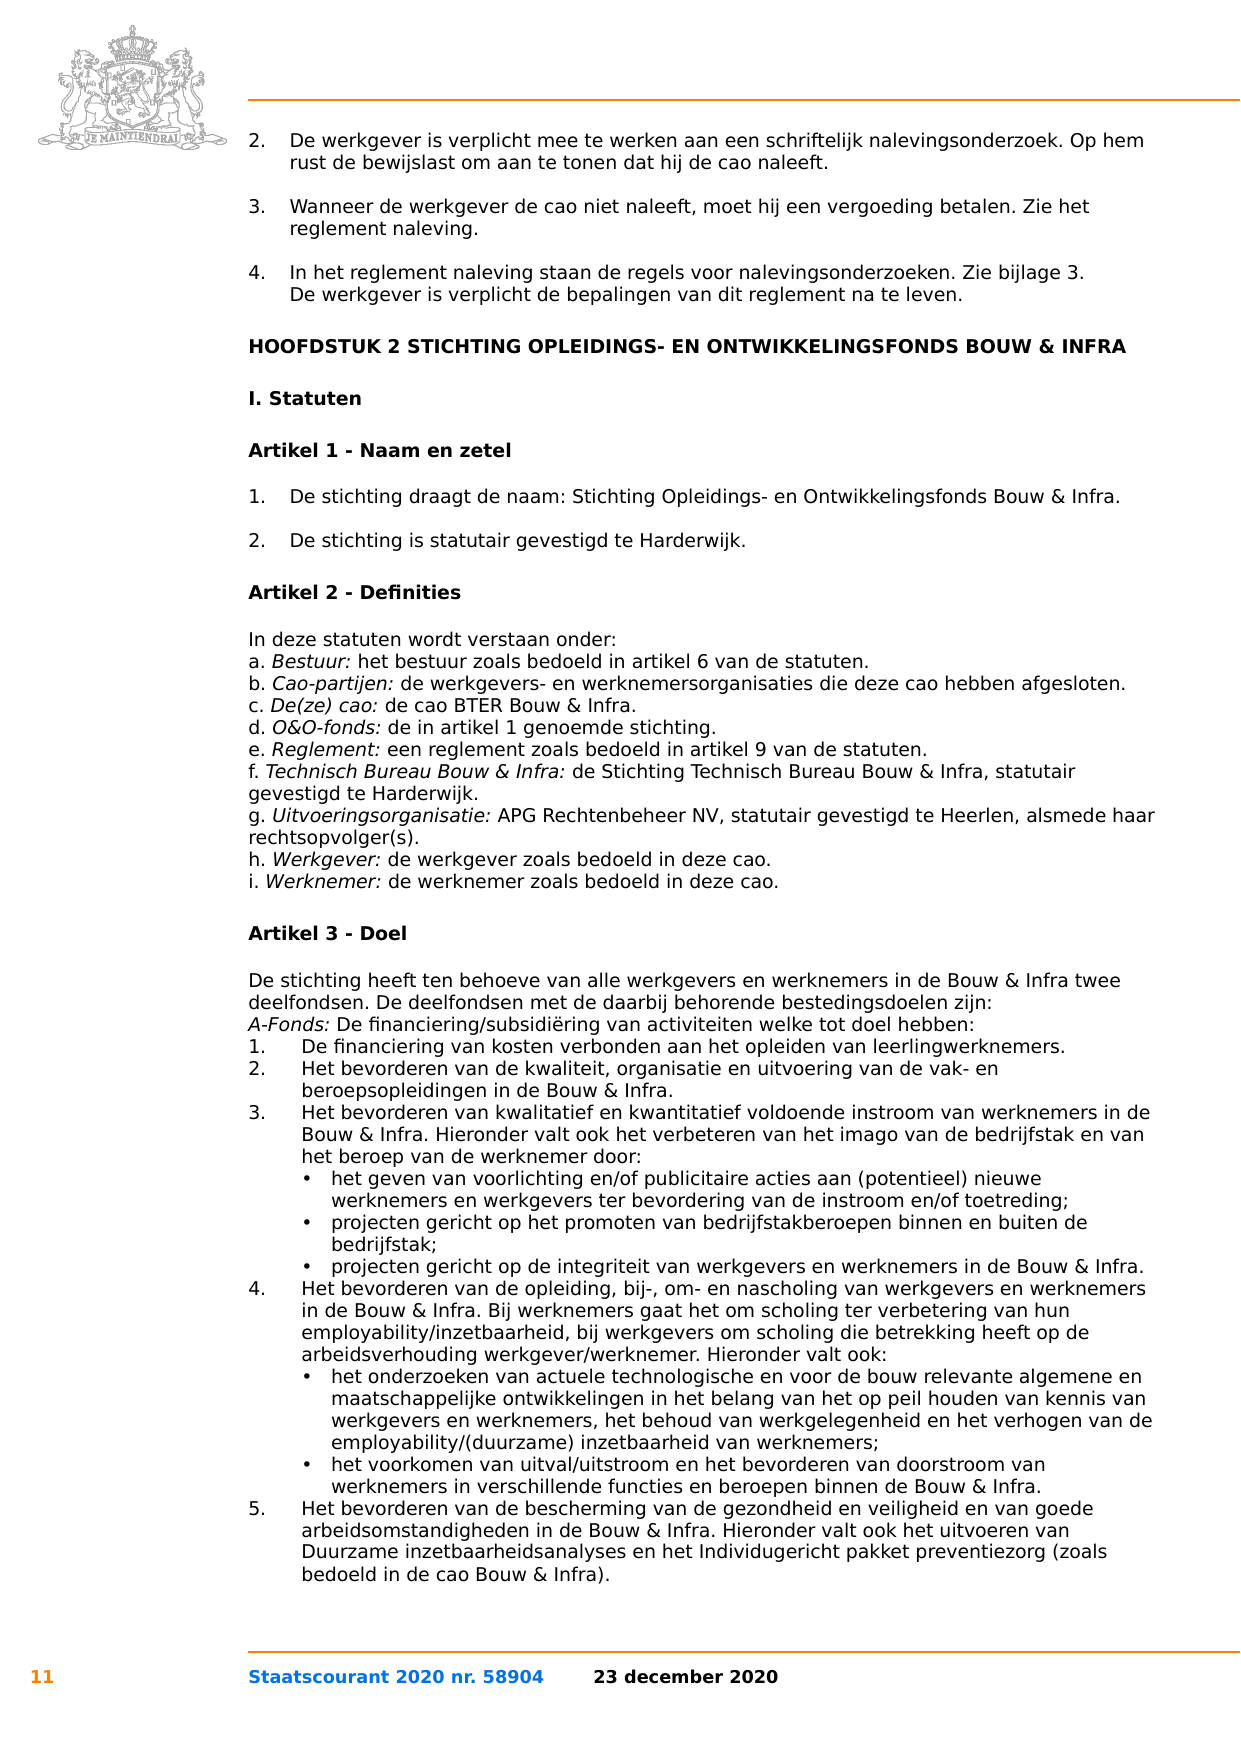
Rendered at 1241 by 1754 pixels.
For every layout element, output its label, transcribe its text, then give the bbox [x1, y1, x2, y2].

subtitle Artikel 2 - Definities [248, 582, 1163, 604]
text g. Uitvoeringsorganisatie: APG Rechtenbeheer NV, statutair gevestigd te Heerlen, alsmede haar rechtsopvolger(s). [248, 805, 1163, 849]
text c. De(ze) cao: de cao BTER Bouw & Infra. [248, 695, 1163, 717]
text • het geven van voorlichting en/of publicitaire acties aan (potentieel) nieuwe werknemers en werkgevers ter bevordering van de instroom en/of toetreding; [301, 1168, 1163, 1212]
subtitle Artikel 3 - Doel [248, 923, 1163, 945]
text • projecten gericht op de integriteit van werkgevers en werknemers in de Bouw & Infra. [301, 1256, 1163, 1278]
text De werkgever is verplicht de bepalingen van dit reglement na te leven. [289, 283, 1163, 306]
text 1. De financiering van kosten verbonden aan het opleiden van leerlingwerknemers. [248, 1036, 1163, 1058]
text 5. Het bevorderen van de bescherming van de gezondheid en veiligheid en van goede arbeidsomstandigheden in de Bouw & Infra. Hieronder valt ook het uitvoeren van Duurzame inzetbaarheidsanalyses en het Individugericht pakket preventiezorg (zoals bedoeld in de cao Bouw & Infra). [248, 1497, 1163, 1585]
text 1. De stichting draagt de naam: Stichting Opleidings- en Ontwikkelingsfonds Bouw & Infra. [248, 486, 1163, 508]
text b. Cao-partijen: de werkgevers- en werknemersorganisaties die deze cao hebben afgesloten. [248, 673, 1163, 695]
text i. Werknemer: de werknemer zoals bedoeld in deze cao. [248, 871, 1163, 893]
text f. Technisch Bureau Bouw & Infra: de Stichting Technisch Bureau Bouw & Infra, statutair gevestigd te Harderwijk. [248, 761, 1163, 805]
subtitle Artikel 1 - Naam en zetel [248, 439, 1163, 461]
text 3. Wanneer de werkgever de cao niet naleeft, moet hij een vergoeding betalen. Zie het reglement naleving. [248, 196, 1163, 240]
subtitle I. Statuten [248, 387, 1163, 409]
text h. Werkgever: de werkgever zoals bedoeld in deze cao. [248, 849, 1163, 871]
text • het voorkomen van uitval/uitstroom en het bevorderen van doorstroom van werknemers in verschillende functies en beroepen binnen de Bouw & Infra. [301, 1453, 1163, 1497]
text 4. Het bevorderen van de opleiding, bij-, om- en nascholing van werkgevers en werknemers in de Bouw & Infra. Bij werknemers gaat het om scholing ter verbetering van hun employability/inzetbaarheid, bij werkgevers om scholing die betrekking heeft op de arbeidsverhouding werkgever/werknemer. Hieronder valt ook: [248, 1278, 1163, 1366]
text d. O&O-fonds: de in artikel 1 genoemde stichting. [248, 717, 1163, 739]
text • het onderzoeken van actuele technologische en voor de bouw relevante algemene en maatschappelijke ontwikkelingen in het belang van het op peil houden van kennis van werkgevers en werknemers, het behoud van werkgelegenheid en het verhogen van de employability/(duurzame) inzetbaarheid van werknemers; [301, 1366, 1163, 1453]
subtitle HOOFDSTUK 2 STICHTING OPLEIDINGS- EN ONTWIKKELINGSFONDS BOUW & INFRA [248, 336, 1163, 357]
text • projecten gericht op het promoten van bedrijfstakberoepen binnen en buiten de bedrijfstak; [301, 1212, 1163, 1256]
text De stichting heeft ten behoeve van alle werkgevers en werknemers in de Bouw & Infra twee deelfondsen. De deelfondsen met de daarbij behorende bestedingsdoelen zijn: [248, 970, 1163, 1014]
picture [38, 25, 227, 150]
text 2. De werkgever is verplicht mee te werken aan een schriftelijk nalevingsonderzoek. Op hem rust de bewijslast om aan te tonen dat hij de cao naleeft. [248, 130, 1163, 174]
text 4. In het reglement naleving staan de regels voor nalevingsonderzoeken. Zie bijlage 3. [248, 262, 1163, 283]
text A-Fonds: De financiering/subsidiëring van activiteiten welke tot doel hebben: [248, 1014, 1163, 1036]
text In deze statuten wordt verstaan onder: [248, 629, 1163, 651]
text a. Bestuur: het bestuur zoals bedoeld in artikel 6 van de statuten. [248, 651, 1163, 673]
text e. Reglement: een reglement zoals bedoeld in artikel 9 van de statuten. [248, 739, 1163, 761]
text 2. Het bevorderen van de kwaliteit, organisatie en uitvoering van de vak- en beroepsopleidingen in de Bouw & Infra. [248, 1058, 1163, 1102]
text 3. Het bevorderen van kwalitatief en kwantitatief voldoende instroom van werknemers in de Bouw & Infra. Hieronder valt ook het verbeteren van het imago van de bedrijfstak en van het beroep van de werknemer door: [248, 1102, 1163, 1168]
text 2. De stichting is statutair gevestigd te Harderwijk. [248, 530, 1163, 552]
